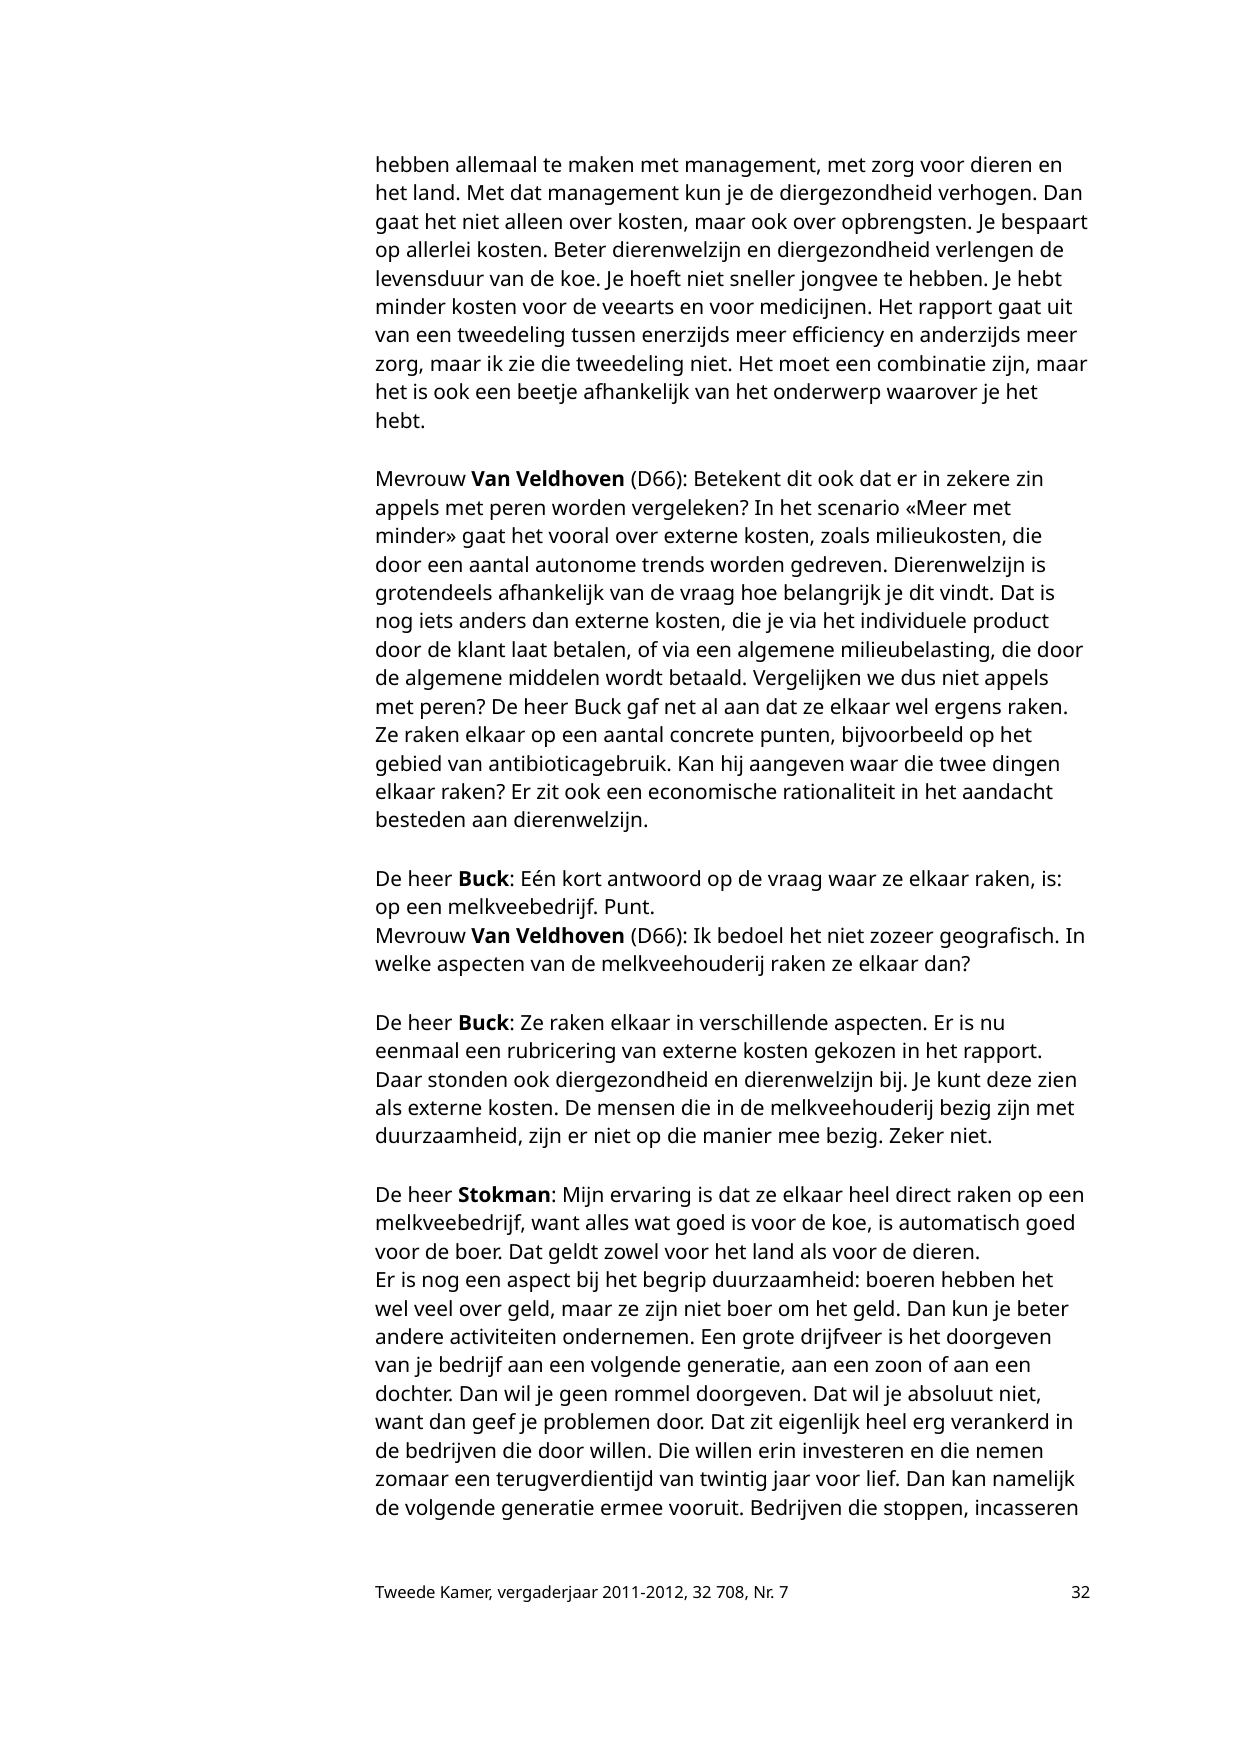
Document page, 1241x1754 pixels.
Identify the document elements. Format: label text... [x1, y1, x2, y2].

text Mevrouw Van Veldhoven (D66): Betekent dit ook dat er in zekere zin appels met peren worden vergeleken? In het scenario «Meer met minder» gaat het vooral over externe kosten, zoals milieukosten, die door een aantal autonome trends worden gedreven. Dierenwelzijn is grotendeels afhankelijk van de vraag hoe belangrijk je dit vindt. Dat is nog iets anders dan externe kosten, die je via het individuele product door de klant laat betalen, of via een algemene milieubelasting, die door de algemene middelen wordt betaald. Vergelijken we dus niet appels met peren? De heer Buck gaf net al aan dat ze elkaar wel ergens raken. Ze raken elkaar op een aantal concrete punten, bijvoorbeeld op het gebied van antibioticagebruik. Kan hij aangeven waar die twee dingen elkaar raken? Er zit ook een economische rationaliteit in het aandacht besteden aan dierenwelzijn. [375, 464, 1090, 834]
text Mevrouw Van Veldhoven (D66): Ik bedoel het niet zozeer geografisch. In welke aspecten van de melkveehouderij raken ze elkaar dan? [375, 921, 1090, 978]
text Er is nog een aspect bij het begrip duurzaamheid: boeren hebben het wel veel over geld, maar ze zijn niet boer om het geld. Dan kun je beter andere activiteiten ondernemen. Een grote drijfveer is het doorgeven van je bedrijf aan een volgende generatie, aan een zoon of aan een dochter. Dan wil je geen rommel doorgeven. Dat wil je absoluut niet, want dan geef je problemen door. Dat zit eigenlijk heel erg verankerd in de bedrijven die door willen. Die willen erin investeren en die nemen zomaar een terugverdientijd van twintig jaar voor lief. Dan kan namelijk de volgende generatie ermee vooruit. Bedrijven die stoppen, incasseren [375, 1265, 1090, 1521]
text De heer Stokman: Mijn ervaring is dat ze elkaar heel direct raken op een melkveebedrijf, want alles wat goed is voor de koe, is automatisch goed voor de boer. Dat geldt zowel voor het land als voor de dieren. [375, 1180, 1090, 1265]
text De heer Buck: Ze raken elkaar in verschillende aspecten. Er is nu eenmaal een rubricering van externe kosten gekozen in het rapport. Daar stonden ook diergezondheid en dierenwelzijn bij. Je kunt deze zien als externe kosten. De mensen die in de melkveehouderij bezig zijn met duurzaamheid, zijn er niet op die manier mee bezig. Zeker niet. [375, 1008, 1090, 1150]
text hebben allemaal te maken met management, met zorg voor dieren en het land. Met dat management kun je de diergezondheid verhogen. Dan gaat het niet alleen over kosten, maar ook over opbrengsten. Je bespaart op allerlei kosten. Beter dierenwelzijn en diergezondheid verlengen de levensduur van de koe. Je hoeft niet sneller jongvee te hebben. Je hebt minder kosten voor de veearts en voor medicijnen. Het rapport gaat uit van een tweedeling tussen enerzijds meer efficiency en anderzijds meer zorg, maar ik zie die tweedeling niet. Het moet een combinatie zijn, maar het is ook een beetje afhankelijk van het onderwerp waarover je het hebt. [375, 150, 1090, 434]
text De heer Buck: Eén kort antwoord op de vraag waar ze elkaar raken, is: op een melkveebedrijf. Punt. [375, 864, 1090, 921]
